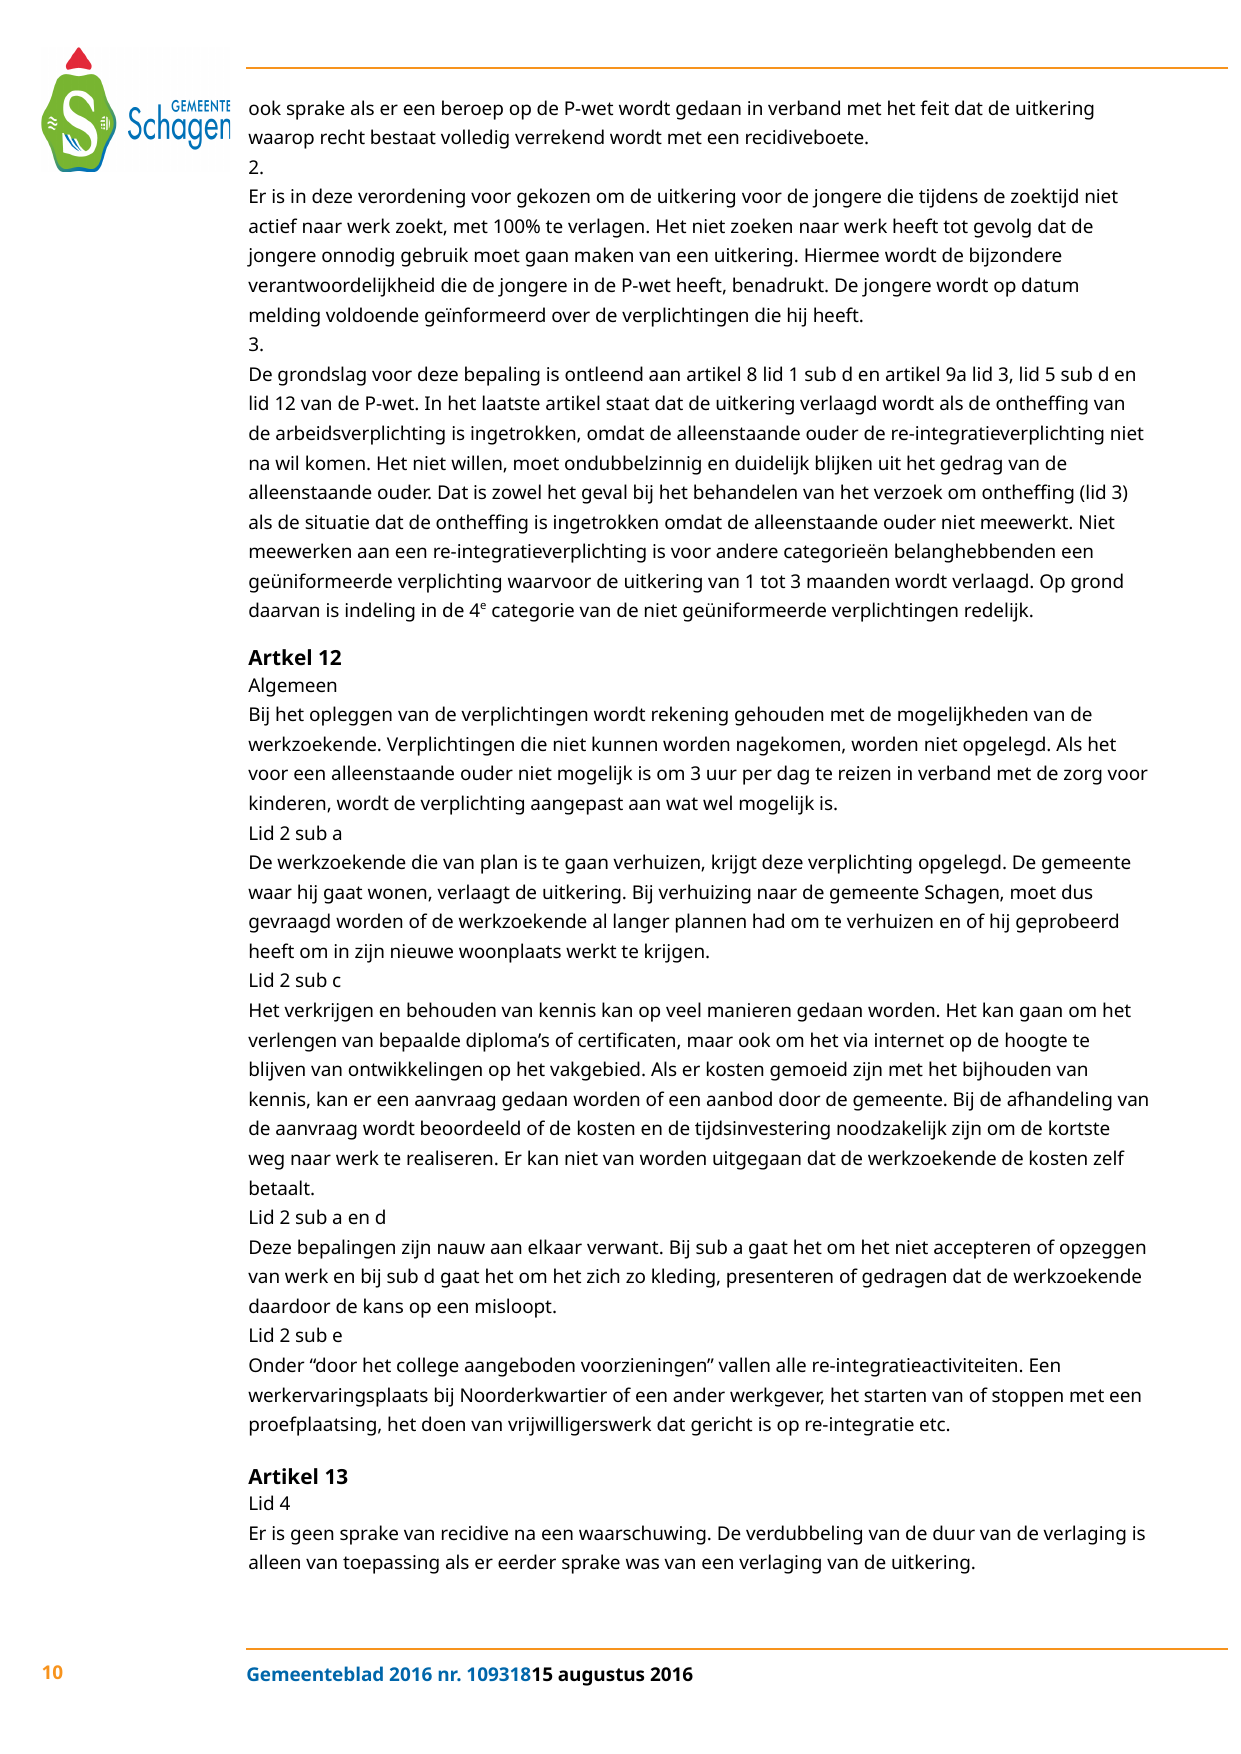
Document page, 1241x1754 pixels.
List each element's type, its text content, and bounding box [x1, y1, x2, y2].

text Er is in deze verordening voor gekozen om de uitkering voor de jongere die tijdens de zoektijd niet actief naar werk zoekt, met 100% te verlagen. Het niet zoeken naar werk heeft tot gevolg dat de jongere onnodig gebruik moet gaan maken van een uitkering. Hiermee wordt de bijzondere verantwoordelijkheid die de jongere in de P-wet heeft, benadrukt. De jongere wordt op datum melding voldoende geïnformeerd over de verplichtingen die hij heeft. [248, 183, 1152, 328]
text Onder “door het college aangeboden voorzieningen’’ vallen alle re-integratieactiviteiten. Een werkervaringsplaats bij Noorderkwartier of een ander werkgever, het starten van of stoppen met een proefplaatsing, het doen van vrijwilligerswerk dat gericht is op re-integratie etc. [248, 1352, 1152, 1437]
text Deze bepalingen zijn nauw aan elkaar verwant. Bij sub a gaat het om het niet accepteren of opzeggen van werk en bij sub d gaat het om het zich zo kleding, presenteren of gedragen dat de werkzoekende daardoor de kans op een misloopt. [248, 1234, 1152, 1319]
picture [41, 47, 231, 172]
text Artkel 12 [248, 643, 1152, 672]
text Lid 2 sub e [248, 1323, 1152, 1348]
text Lid 2 sub c [248, 968, 1152, 993]
text Er is geen sprake van recidive na een waarschuwing. De verdubbeling van de duur van de verlaging is alleen van toepassing als er eerder sprake was van een verlaging van de uitkering. [248, 1520, 1152, 1575]
text Lid 2 sub a [248, 820, 1152, 845]
text Lid 2 sub a en d [248, 1204, 1152, 1230]
text Algemeen [248, 672, 1152, 697]
text De werkzoekende die van plan is te gaan verhuizen, krijgt deze verplichting opgelegd. De gemeente waar hij gaat wonen, verlaagt de uitkering. Bij verhuizing naar de gemeente Schagen, moet dus gevraagd worden of de werkzoekende al langer plannen had om te verhuizen en of hij geprobeerd heeft om in zijn nieuwe woonplaats werkt te krijgen. [248, 849, 1152, 964]
text Lid 4 [248, 1490, 1152, 1516]
text Bij het opleggen van de verplichtingen wordt rekening gehouden met de mogelijkheden van de werkzoekende. Verplichtingen die niet kunnen worden nagekomen, worden niet opgelegd. Als het voor een alleenstaande ouder niet mogelijk is om 3 uur per dag te reizen in verband met de zorg voor kinderen, wordt de verplichting aangepast aan wat wel mogelijk is. [248, 701, 1152, 816]
text ook sprake als er een beroep op de P-wet wordt gedaan in verband met het feit dat de uitkering waarop recht bestaat volledig verrekend wordt met een recidiveboete. [248, 95, 1152, 150]
text 2. [248, 154, 1152, 180]
text De grondslag voor deze bepaling is ontleend aan artikel 8 lid 1 sub d en artikel 9a lid 3, lid 5 sub d en lid 12 van de P-wet. In het laatste artikel staat dat de uitkering verlaagd wordt als de ontheffing van de arbeidsverplichting is ingetrokken, omdat de alleenstaande ouder de re-integratieverplichting niet na wil komen. Het niet willen, moet ondubbelzinnig en duidelijk blijken uit het gedrag van de alleenstaande ouder. Dat is zowel het geval bij het behandelen van het verzoek om ontheffing (lid 3) als de situatie dat de ontheffing is ingetrokken omdat de alleenstaande ouder niet meewerkt. Niet meewerken aan een re-integratieverplichting is voor andere categorieën belanghebbenden een geüniformeerde verplichting waarvoor de uitkering van 1 tot 3 maanden wordt verlaagd. Op grond daarvan is indeling in de 4e categorie van de niet geüniformeerde verplichtingen redelijk. [248, 361, 1152, 623]
text 3. [248, 331, 1152, 357]
text Het verkrijgen en behouden van kennis kan op veel manieren gedaan worden. Het kan gaan om het verlengen van bepaalde diploma’s of certificaten, maar ook om het via internet op de hoogte te blijven van ontwikkelingen op het vakgebied. Als er kosten gemoeid zijn met het bijhouden van kennis, kan er een aanvraag gedaan worden of een aanbod door de gemeente. Bij de afhandeling van de aanvraag wordt beoordeeld of de kosten en de tijdsinvestering noodzakelijk zijn om de kortste weg naar werk te realiseren. Er kan niet van worden uitgegaan dat de werkzoekende de kosten zelf betaalt. [248, 997, 1152, 1200]
text Artikel 13 [248, 1462, 1152, 1490]
